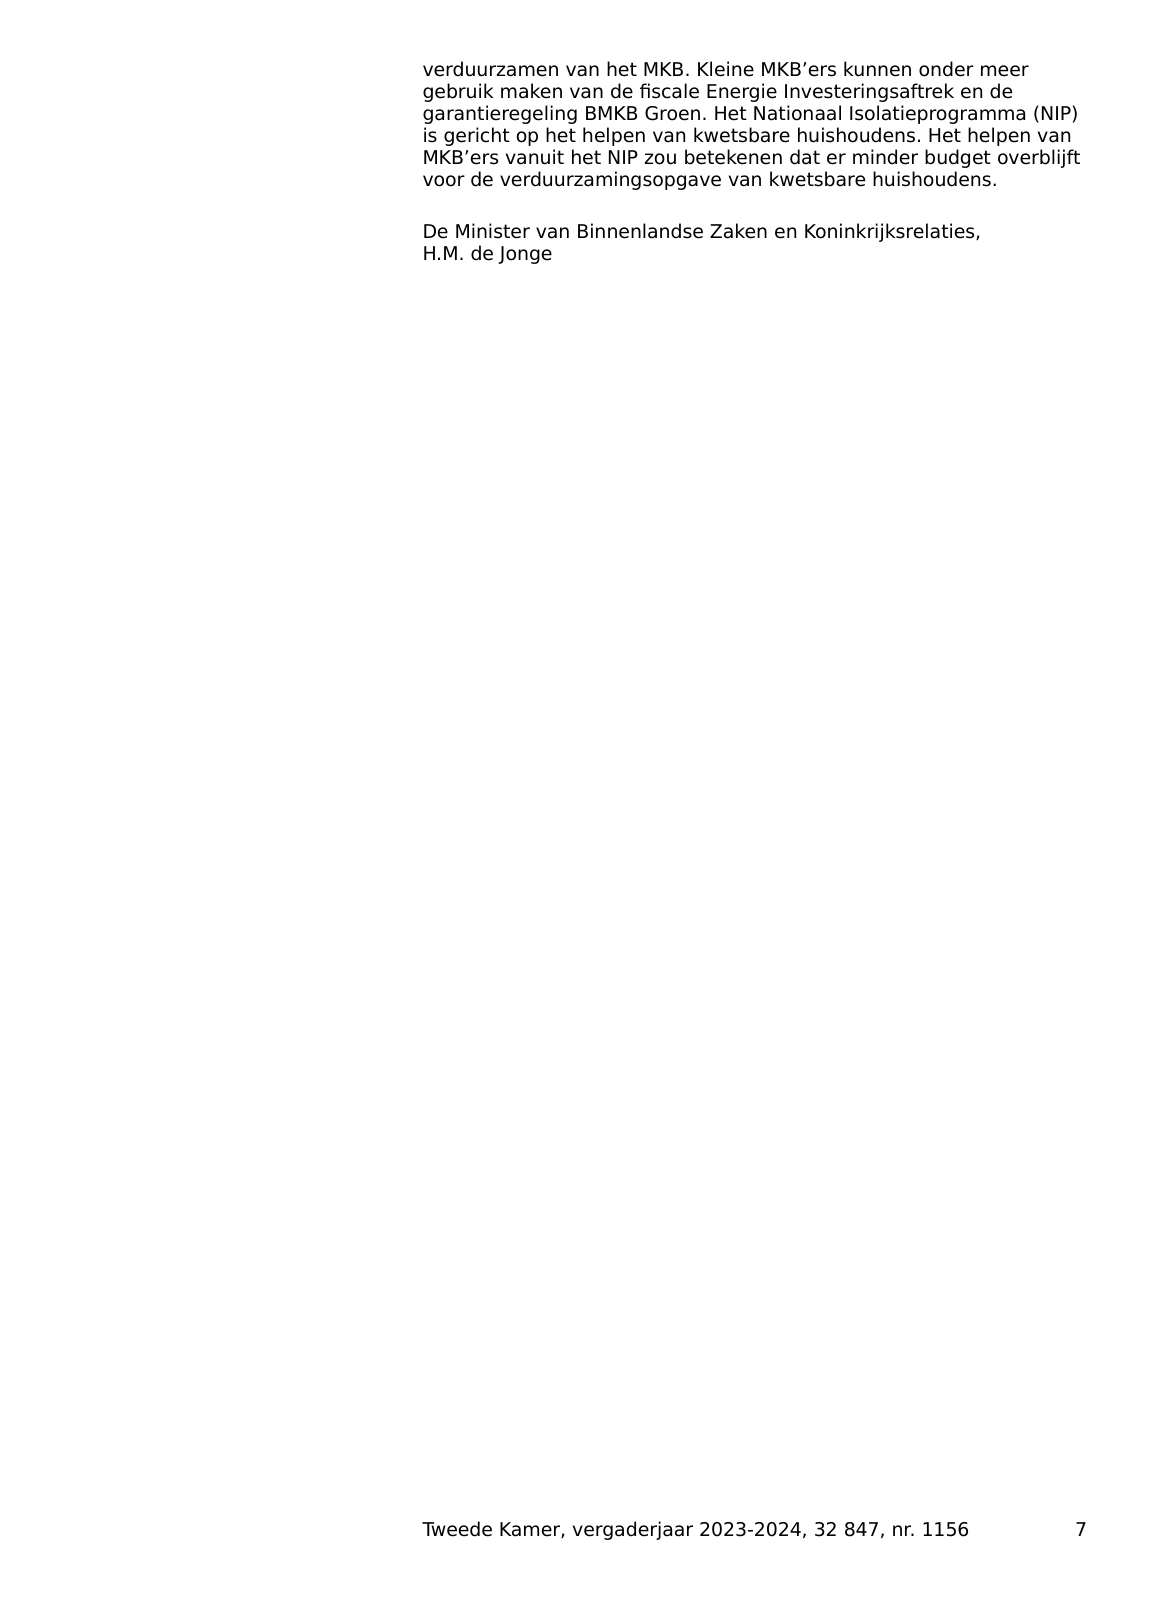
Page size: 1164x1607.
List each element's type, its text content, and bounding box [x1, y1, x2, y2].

text verduurzamen van het MKB. Kleine MKB’ers kunnen onder meer gebruik maken van de fiscale Energie Investeringsaftrek en de garantieregeling BMKB Groen. Het Nationaal Isolatieprogramma (NIP) is gericht op het helpen van kwetsbare huishoudens. Het helpen van MKB’ers vanuit het NIP zou betekenen dat er minder budget overblijft voor de verduurzamingsopgave van kwetsbare huishoudens. [422, 59, 1087, 191]
text De Minister van Binnenlandse Zaken en Koninkrijksrelaties, H.M. de Jonge [422, 221, 1087, 265]
